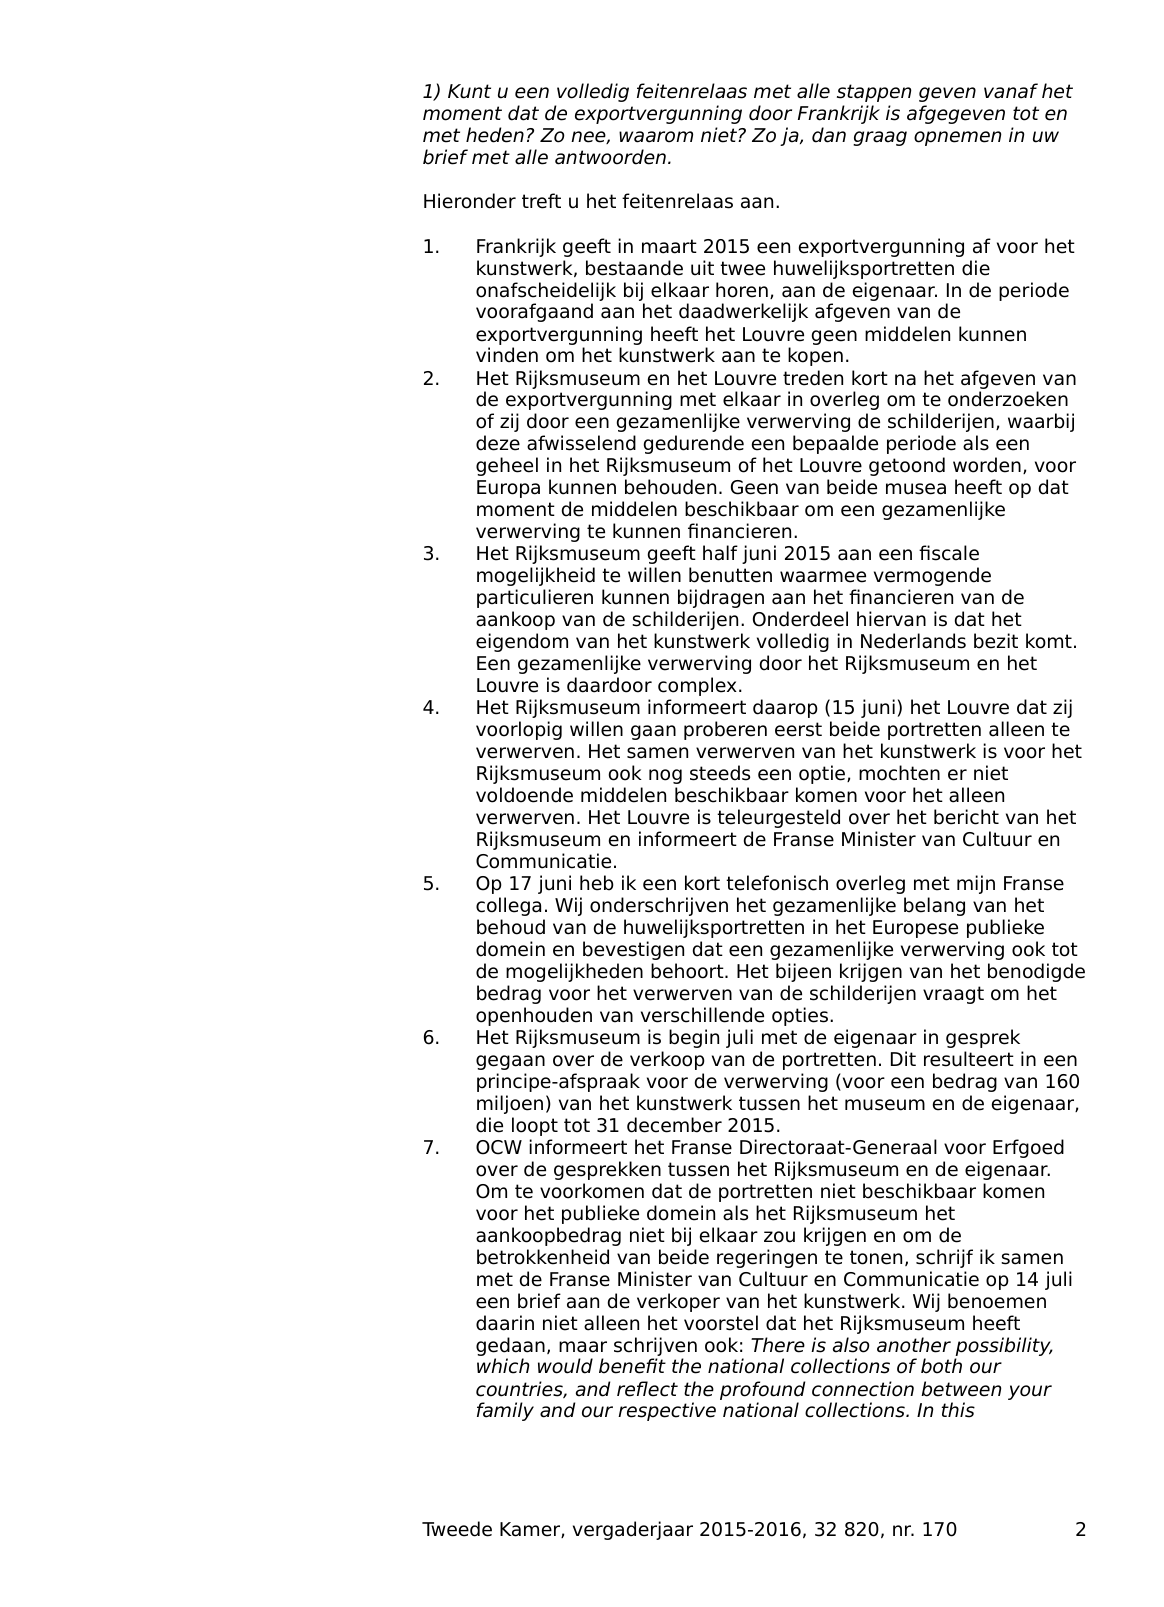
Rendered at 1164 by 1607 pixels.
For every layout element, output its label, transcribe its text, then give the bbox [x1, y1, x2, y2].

text 7. OCW informeert het Franse Directoraat-Generaal voor Erfgoed over de gesprekken tussen het Rijksmuseum en de eigenaar. [422, 1137, 1087, 1181]
text 5. Op 17 juni heb ik een kort telefonisch overleg met mijn Franse collega. Wij onderschrijven het gezamenlijke belang van het behoud van de huwelijksportretten in het Europese publieke domein en bevestigen dat een gezamenlijke verwerving ook tot de mogelijkheden behoort. Het bijeen krijgen van het benodigde bedrag voor het verwerven van de schilderijen vraagt om het openhouden van verschillende opties. [422, 873, 1087, 1027]
text Hieronder treft u het feitenrelaas aan. [422, 191, 1087, 213]
text 4. Het Rijksmuseum informeert daarop (15 juni) het Louvre dat zij voorlopig willen gaan proberen eerst beide portretten alleen te verwerven. Het samen verwerven van het kunstwerk is voor het Rijksmuseum ook nog steeds een optie, mochten er niet voldoende middelen beschikbaar komen voor het alleen verwerven. Het Louvre is teleurgesteld over het bericht van het Rijksmuseum en informeert de Franse Minister van Cultuur en Communicatie. [422, 697, 1087, 873]
text 1. Frankrijk geeft in maart 2015 een exportvergunning af voor het kunstwerk, bestaande uit twee huwelijksportretten die onafscheidelijk bij elkaar horen, aan de eigenaar. In de periode voorafgaand aan het daadwerkelijk afgeven van de exportvergunning heeft het Louvre geen middelen kunnen vinden om het kunstwerk aan te kopen. [422, 236, 1087, 367]
text Om te voorkomen dat de portretten niet beschikbaar komen voor het publieke domein als het Rijksmuseum het aankoopbedrag niet bij elkaar zou krijgen en om de betrokkenheid van beide regeringen te tonen, schrijf ik samen met de Franse Minister van Cultuur en Communicatie op 14 juli een brief aan de verkoper van het kunstwerk. Wij benoemen daarin niet alleen het voorstel dat het Rijksmuseum heeft gedaan, maar schrijven ook: There is also another possibility, which would benefit the national collections of both our countries, and reflect the profound connection between your family and our respective national collections. In this [475, 1181, 1087, 1422]
text 2. Het Rijksmuseum en het Louvre treden kort na het afgeven van de exportvergunning met elkaar in overleg om te onderzoeken of zij door een gezamenlijke verwerving de schilderijen, waarbij deze afwisselend gedurende een bepaalde periode als een geheel in het Rijksmuseum of het Louvre getoond worden, voor Europa kunnen behouden. Geen van beide musea heeft op dat moment de middelen beschikbaar om een gezamenlijke verwerving te kunnen financieren. [422, 367, 1087, 543]
text 3. Het Rijksmuseum geeft half juni 2015 aan een fiscale mogelijkheid te willen benutten waarmee vermogende particulieren kunnen bijdragen aan het financieren van de aankoop van de schilderijen. Onderdeel hiervan is dat het eigendom van het kunstwerk volledig in Nederlands bezit komt. Een gezamenlijke verwerving door het Rijksmuseum en het Louvre is daardoor complex. [422, 543, 1087, 697]
text 6. Het Rijksmuseum is begin juli met de eigenaar in gesprek gegaan over de verkoop van de portretten. Dit resulteert in een principe-afspraak voor de verwerving (voor een bedrag van 160 miljoen) van het kunstwerk tussen het museum en de eigenaar, die loopt tot 31 december 2015. [422, 1027, 1087, 1137]
text 1) Kunt u een volledig feitenrelaas met alle stappen geven vanaf het moment dat de exportvergunning door Frankrijk is afgegeven tot en met heden? Zo nee, waarom niet? Zo ja, dan graag opnemen in uw brief met alle antwoorden. [422, 81, 1087, 169]
